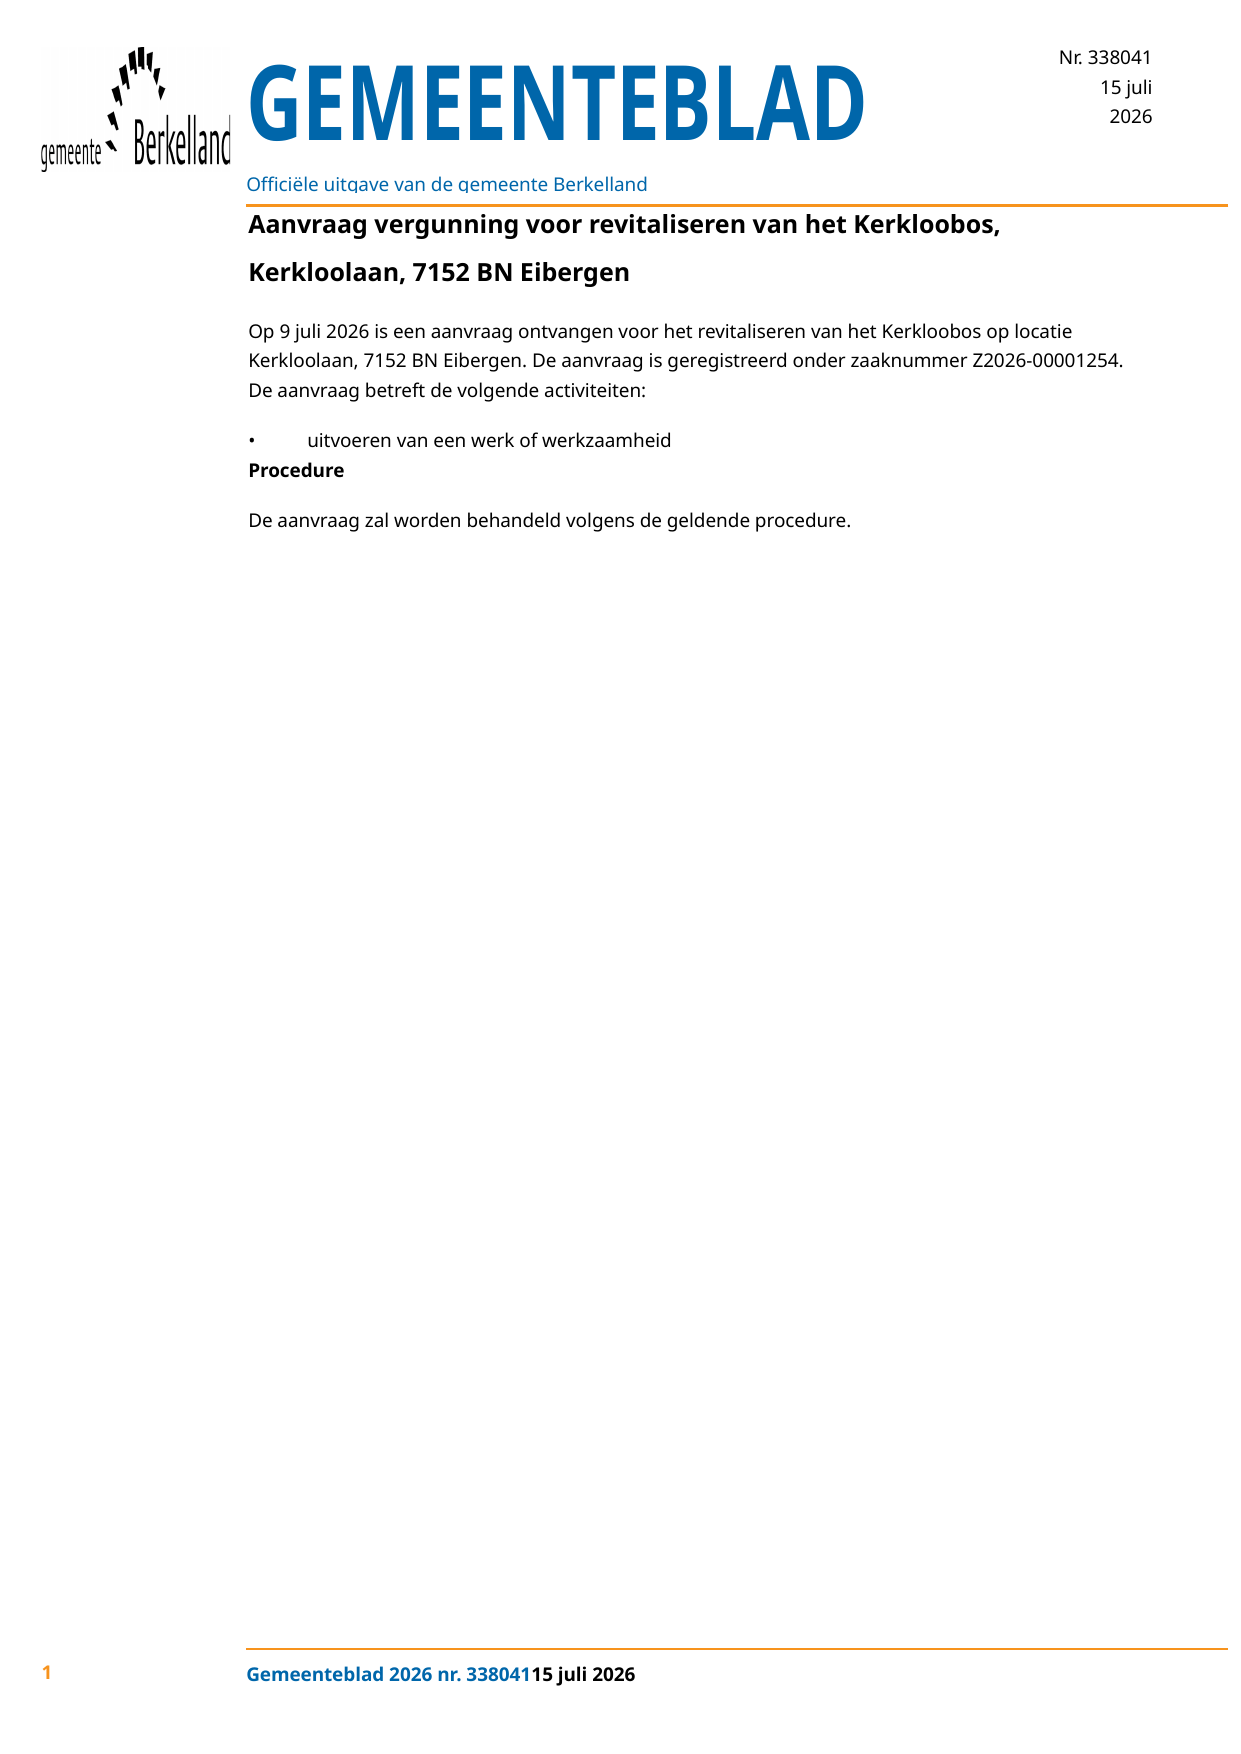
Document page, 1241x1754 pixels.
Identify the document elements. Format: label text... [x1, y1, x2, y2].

text Aanvraag vergunning voor revitaliseren van het Kerkloobos, Kerkloolaan, 7152 BN Eibergen [248, 207, 1152, 288]
picture [41, 47, 231, 172]
text Op 9 juli 2026 is een aanvraag ontvangen voor het revitaliseren van het Kerkloobos op locatie Kerkloolaan, 7152 BN Eibergen. De aanvraag is geregistreerd onder zaaknummer Z2026-00001254. De aanvraag betreft de volgende activiteiten: [248, 318, 1152, 403]
text Procedure [248, 457, 1152, 483]
text De aanvraag zal worden behandeld volgens de geldende procedure. [248, 507, 1152, 533]
list uitvoeren van een werk of werkzaamheid [248, 427, 1152, 453]
